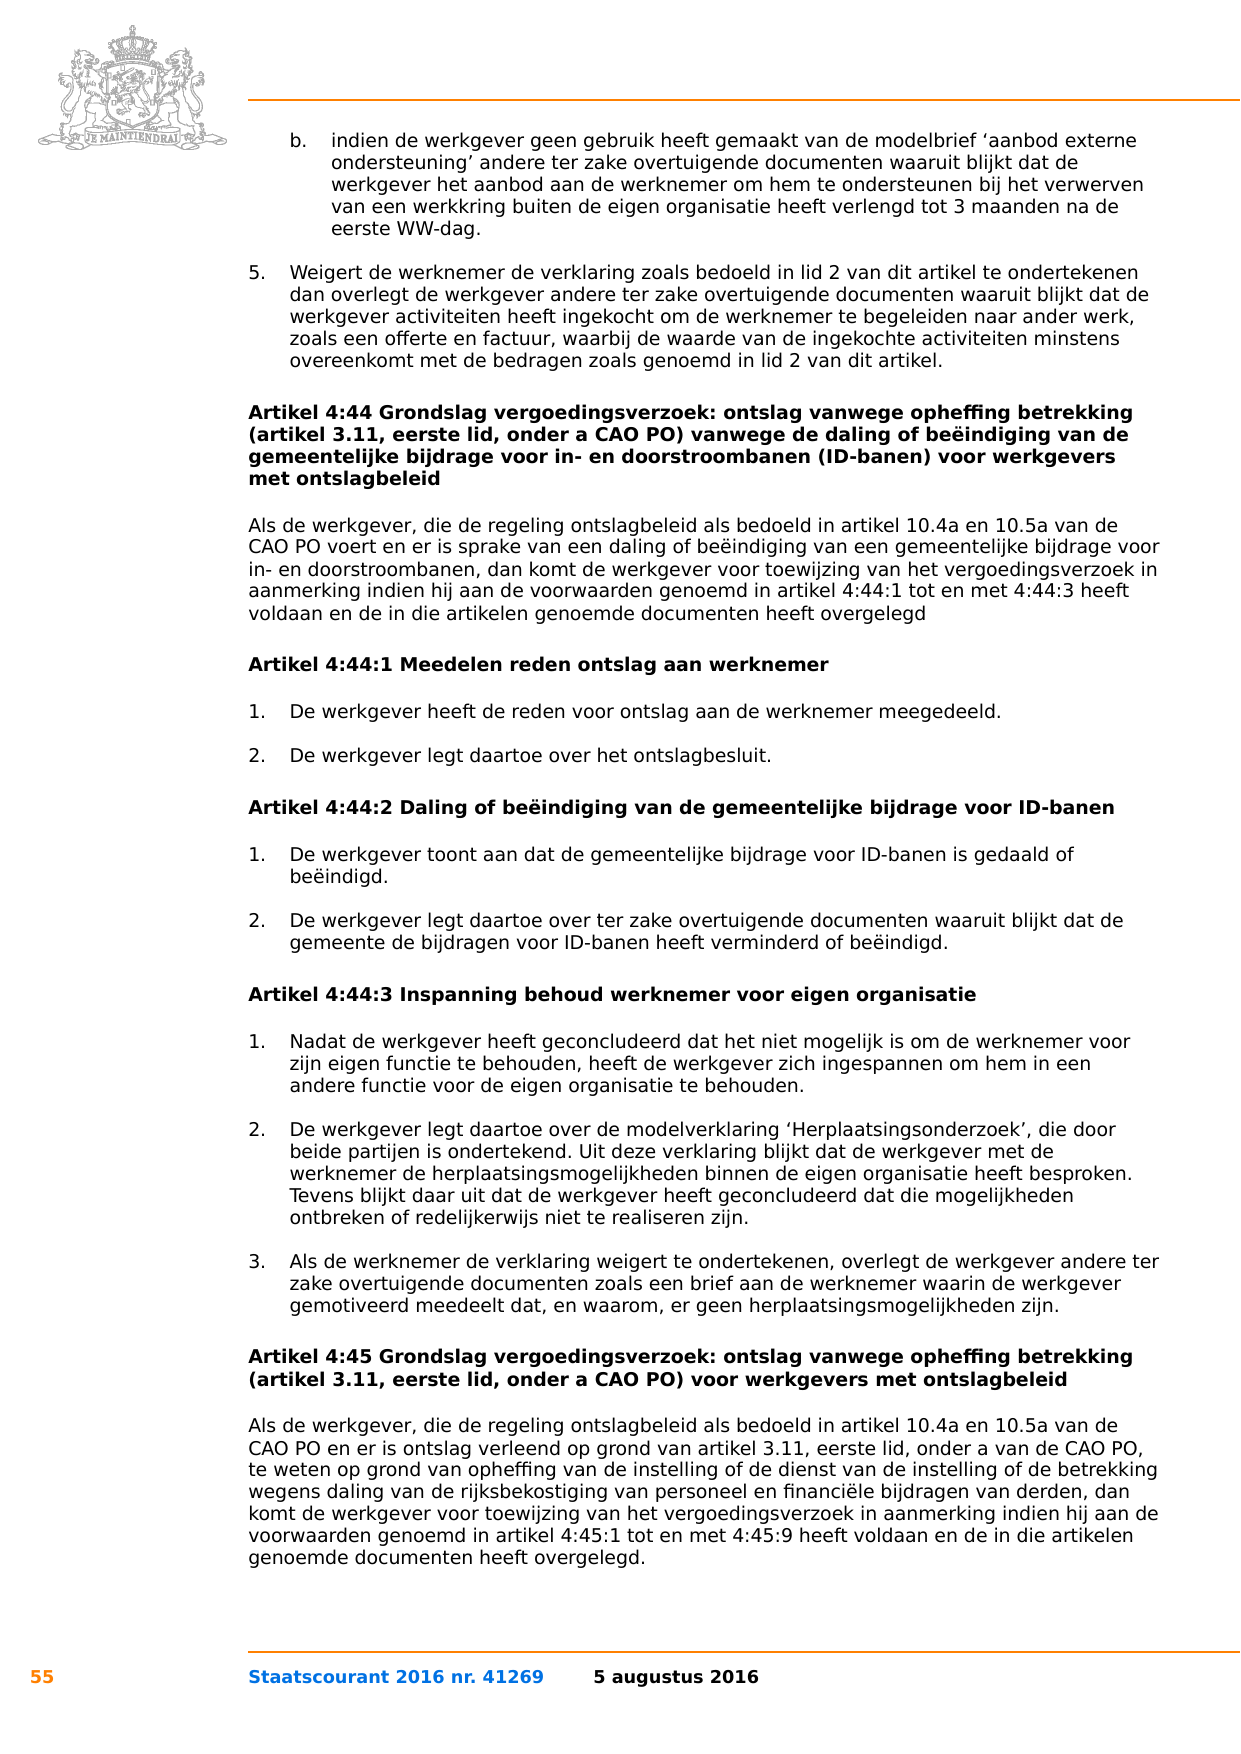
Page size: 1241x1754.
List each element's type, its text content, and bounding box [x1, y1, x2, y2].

text Als de werkgever, die de regeling ontslagbeleid als bedoeld in artikel 10.4a en 10.5a van de CAO PO voert en er is sprake van een daling of beëindiging van een gemeentelijke bijdrage voor in- en doorstroombanen, dan komt de werkgever voor toewijzing van het vergoedingsverzoek in aanmerking indien hij aan de voorwaarden genoemd in artikel 4:44:1 tot en met 4:44:3 heeft voldaan en de in die artikelen genoemde documenten heeft overgelegd [248, 514, 1163, 624]
subtitle Artikel 4:44:3 Inspanning behoud werknemer voor eigen organisatie [248, 984, 1163, 1006]
text 1. Nadat de werkgever heeft geconcludeerd dat het niet mogelijk is om de werknemer voor zijn eigen functie te behouden, heeft de werkgever zich ingespannen om hem in een andere functie voor de eigen organisatie te behouden. [248, 1031, 1163, 1097]
text Als de werkgever, die de regeling ontslagbeleid als bedoeld in artikel 10.4a en 10.5a van de CAO PO en er is ontslag verleend op grond van artikel 3.11, eerste lid, onder a van de CAO PO, te weten op grond van opheffing van de instelling of de dienst van de instelling of de betrekking wegens daling van de rijksbekostiging van personeel en financiële bijdragen van derden, dan komt de werkgever voor toewijzing van het vergoedingsverzoek in aanmerking indien hij aan de voorwaarden genoemd in artikel 4:45:1 tot en met 4:45:9 heeft voldaan en de in die artikelen genoemde documenten heeft overgelegd. [248, 1415, 1163, 1569]
subtitle Artikel 4:45 Grondslag vergoedingsverzoek: ontslag vanwege opheffing betrekking (artikel 3.11, eerste lid, onder a CAO PO) voor werkgevers met ontslagbeleid [248, 1346, 1163, 1390]
text 2. De werkgever legt daartoe over ter zake overtuigende documenten waaruit blijkt dat de gemeente de bijdragen voor ID-banen heeft verminderd of beëindigd. [248, 910, 1163, 954]
text 2. De werkgever legt daartoe over het ontslagbesluit. [248, 745, 1163, 767]
text 1. De werkgever heeft de reden voor ontslag aan de werknemer meegedeeld. [248, 701, 1163, 723]
subtitle Artikel 4:44 Grondslag vergoedingsverzoek: ontslag vanwege opheffing betrekking (artikel 3.11, eerste lid, onder a CAO PO) vanwege de daling of beëindiging van de gemeentelijke bijdrage voor in- en doorstroombanen (ID-banen) voor werkgevers met ontslagbeleid [248, 402, 1163, 489]
text b. indien de werkgever geen gebruik heeft gemaakt van de modelbrief ‘aanbod externe ondersteuning’ andere ter zake overtuigende documenten waaruit blijkt dat de werkgever het aanbod aan de werknemer om hem te ondersteunen bij het verwerven van een werkkring buiten de eigen organisatie heeft verlengd tot 3 maanden na de eerste WW-dag. [289, 130, 1163, 240]
text 5. Weigert de werknemer de verklaring zoals bedoeld in lid 2 van dit artikel te ondertekenen dan overlegt de werkgever andere ter zake overtuigende documenten waaruit blijkt dat de werkgever activiteiten heeft ingekocht om de werknemer te begeleiden naar ander werk, zoals een offerte en factuur, waarbij de waarde van de ingekochte activiteiten minstens overeenkomt met de bedragen zoals genoemd in lid 2 van dit artikel. [248, 262, 1163, 372]
text 2. De werkgever legt daartoe over de modelverklaring ‘Herplaatsingsonderzoek’, die door beide partijen is ondertekend. Uit deze verklaring blijkt dat de werkgever met de werknemer de herplaatsingsmogelijkheden binnen de eigen organisatie heeft besproken. Tevens blijkt daar uit dat de werkgever heeft geconcludeerd dat die mogelijkheden ontbreken of redelijkerwijs niet te realiseren zijn. [248, 1119, 1163, 1229]
picture [38, 25, 227, 150]
subtitle Artikel 4:44:2 Daling of beëindiging van de gemeentelijke bijdrage voor ID-banen [248, 797, 1163, 819]
text 3. Als de werknemer de verklaring weigert te ondertekenen, overlegt de werkgever andere ter zake overtuigende documenten zoals een brief aan de werknemer waarin de werkgever gemotiveerd meedeelt dat, en waarom, er geen herplaatsingsmogelijkheden zijn. [248, 1251, 1163, 1316]
subtitle Artikel 4:44:1 Meedelen reden ontslag aan werknemer [248, 654, 1163, 676]
text 1. De werkgever toont aan dat de gemeentelijke bijdrage voor ID-banen is gedaald of beëindigd. [248, 844, 1163, 888]
